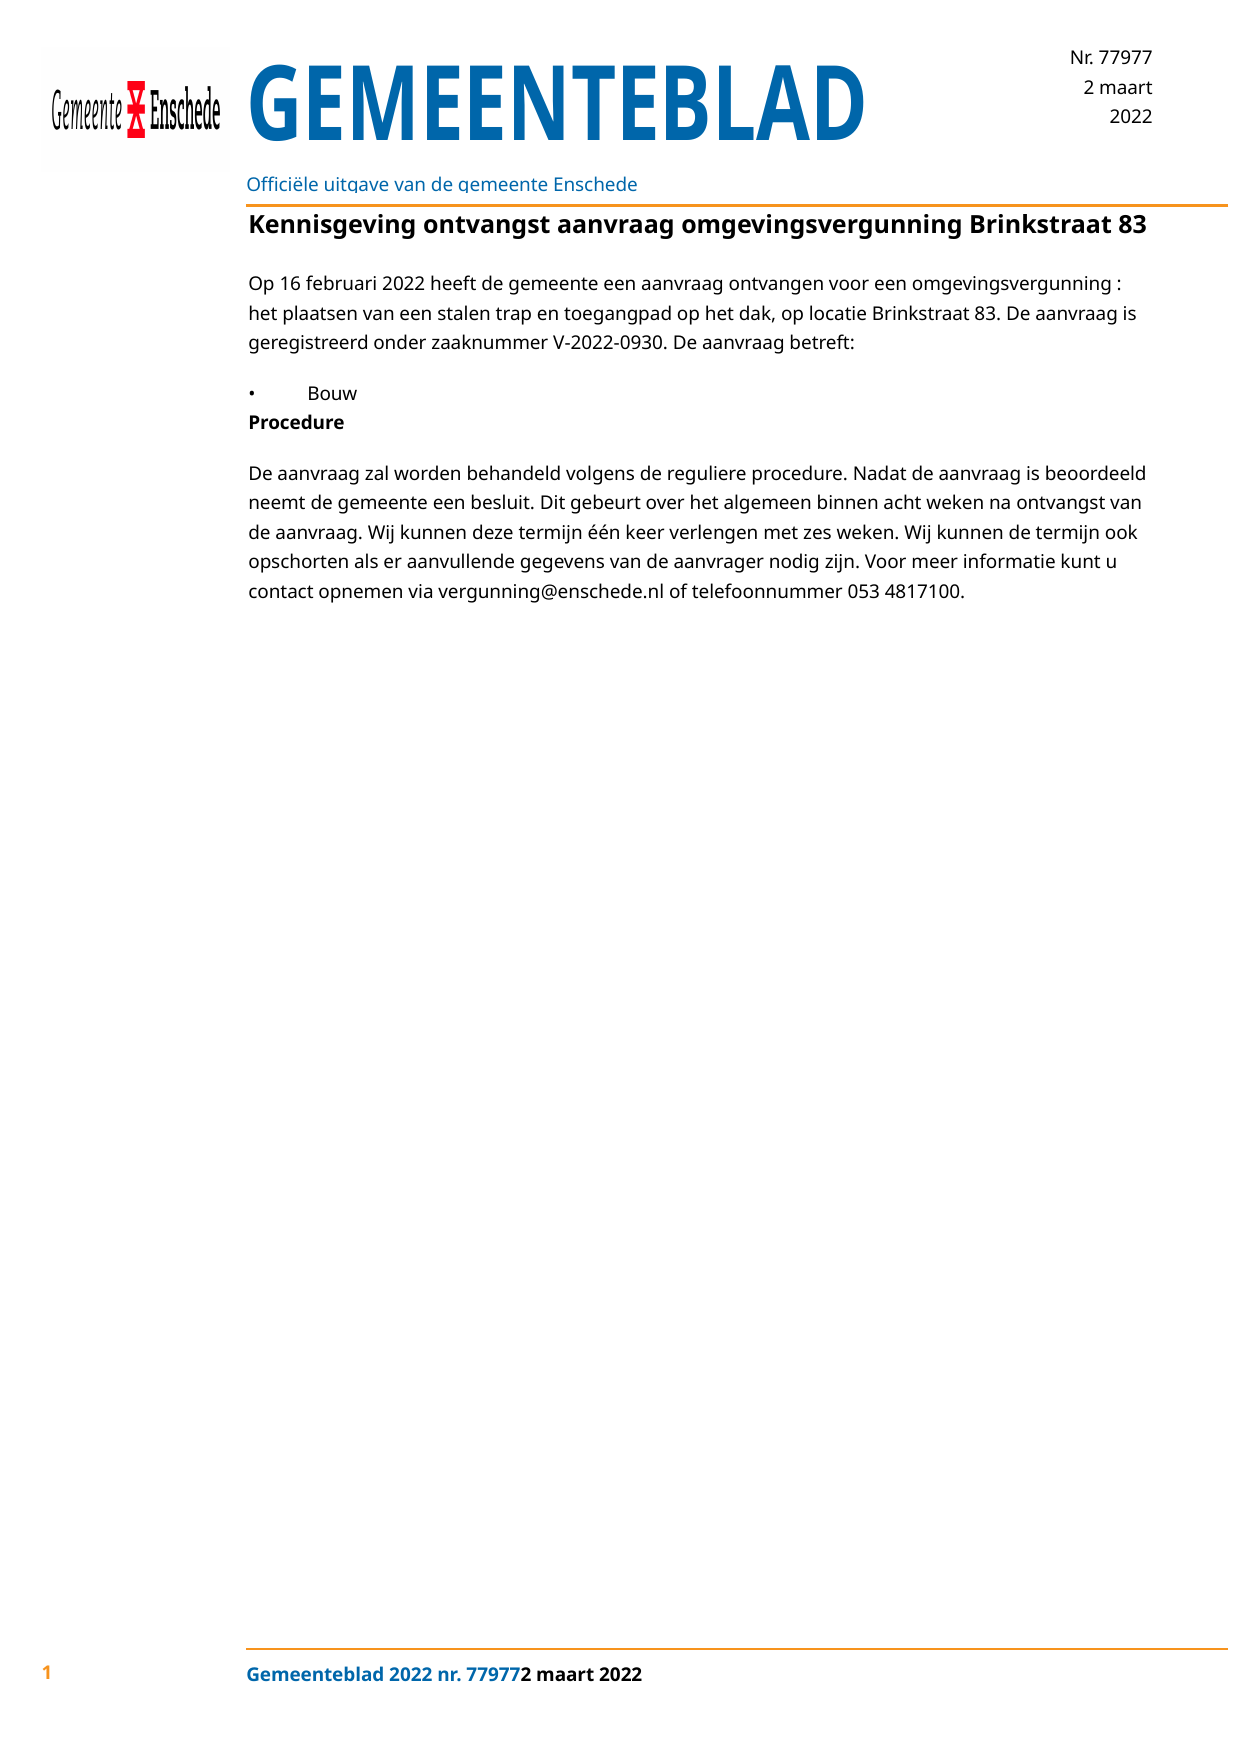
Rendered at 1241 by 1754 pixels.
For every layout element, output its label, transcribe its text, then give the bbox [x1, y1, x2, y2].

text Op 16 februari 2022 heeft de gemeente een aanvraag ontvangen voor een omgevingsvergunning : het plaatsen van een stalen trap en toegangpad op het dak, op locatie Brinkstraat 83. De aanvraag is geregistreerd onder zaaknummer V-2022-0930. De aanvraag betreft: [248, 270, 1152, 355]
text Procedure [248, 409, 1152, 435]
text Kennisgeving ontvangst aanvraag omgevingsvergunning Brinkstraat 83 [248, 207, 1152, 241]
list Bouw [248, 380, 1152, 406]
text De aanvraag zal worden behandeld volgens de reguliere procedure. Nadat de aanvraag is beoordeeld neemt de gemeente een besluit. Dit gebeurt over het algemeen binnen acht weken na ontvangst van de aanvraag. Wij kunnen deze termijn één keer verlengen met zes weken. Wij kunnen de termijn ook opschorten als er aanvullende gegevens van de aanvrager nodig zijn. Voor meer informatie kunt u contact opnemen via vergunning@enschede.nl of telefoonnummer 053 4817100. [248, 460, 1152, 604]
picture [41, 47, 231, 172]
